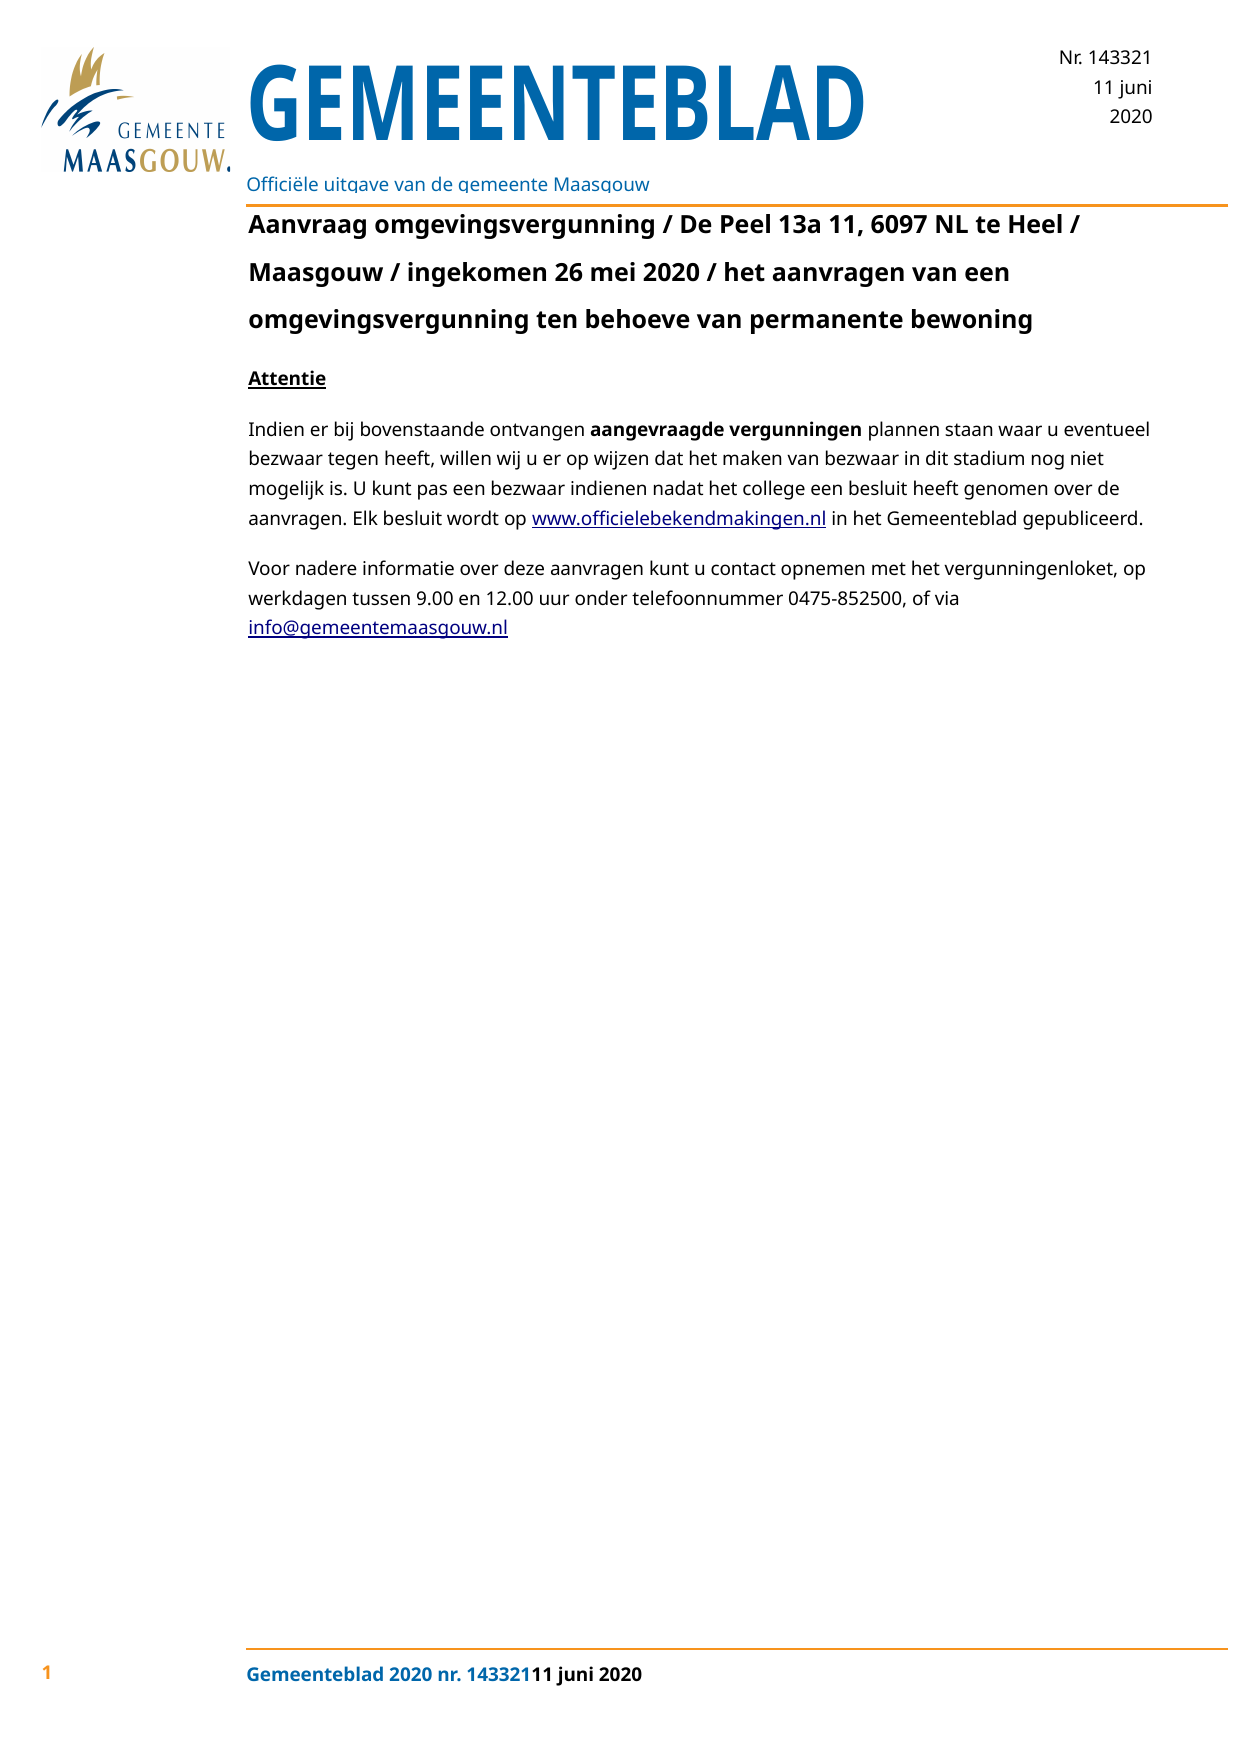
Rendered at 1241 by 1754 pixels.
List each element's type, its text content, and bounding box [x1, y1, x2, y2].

text Attentie [248, 366, 1152, 391]
text Aanvraag omgevingsvergunning / De Peel 13a 11, 6097 NL te Heel / Maasgouw / ingekomen 26 mei 2020 / het aanvragen van een omgevingsvergunning ten behoeve van permanente bewoning [248, 207, 1152, 336]
text Voor nadere informatie over deze aanvragen kunt u contact opnemen met het vergunningenloket, op werkdagen tussen 9.00 en 12.00 uur onder telefoonnummer 0475-852500, of via info@gemeentemaasgouw.nl [248, 555, 1152, 640]
text Indien er bij bovenstaande ontvangen aangevraagde vergunningen plannen staan waar u eventueel bezwaar tegen heeft, willen wij u er op wijzen dat het maken van bezwaar in dit stadium nog niet mogelijk is. U kunt pas een bezwaar indienen nadat het college een besluit heeft genomen over de aanvragen. Elk besluit wordt op www.officielebekendmakingen.nl in het Gemeenteblad gepubliceerd. [248, 416, 1152, 530]
picture [41, 47, 231, 172]
